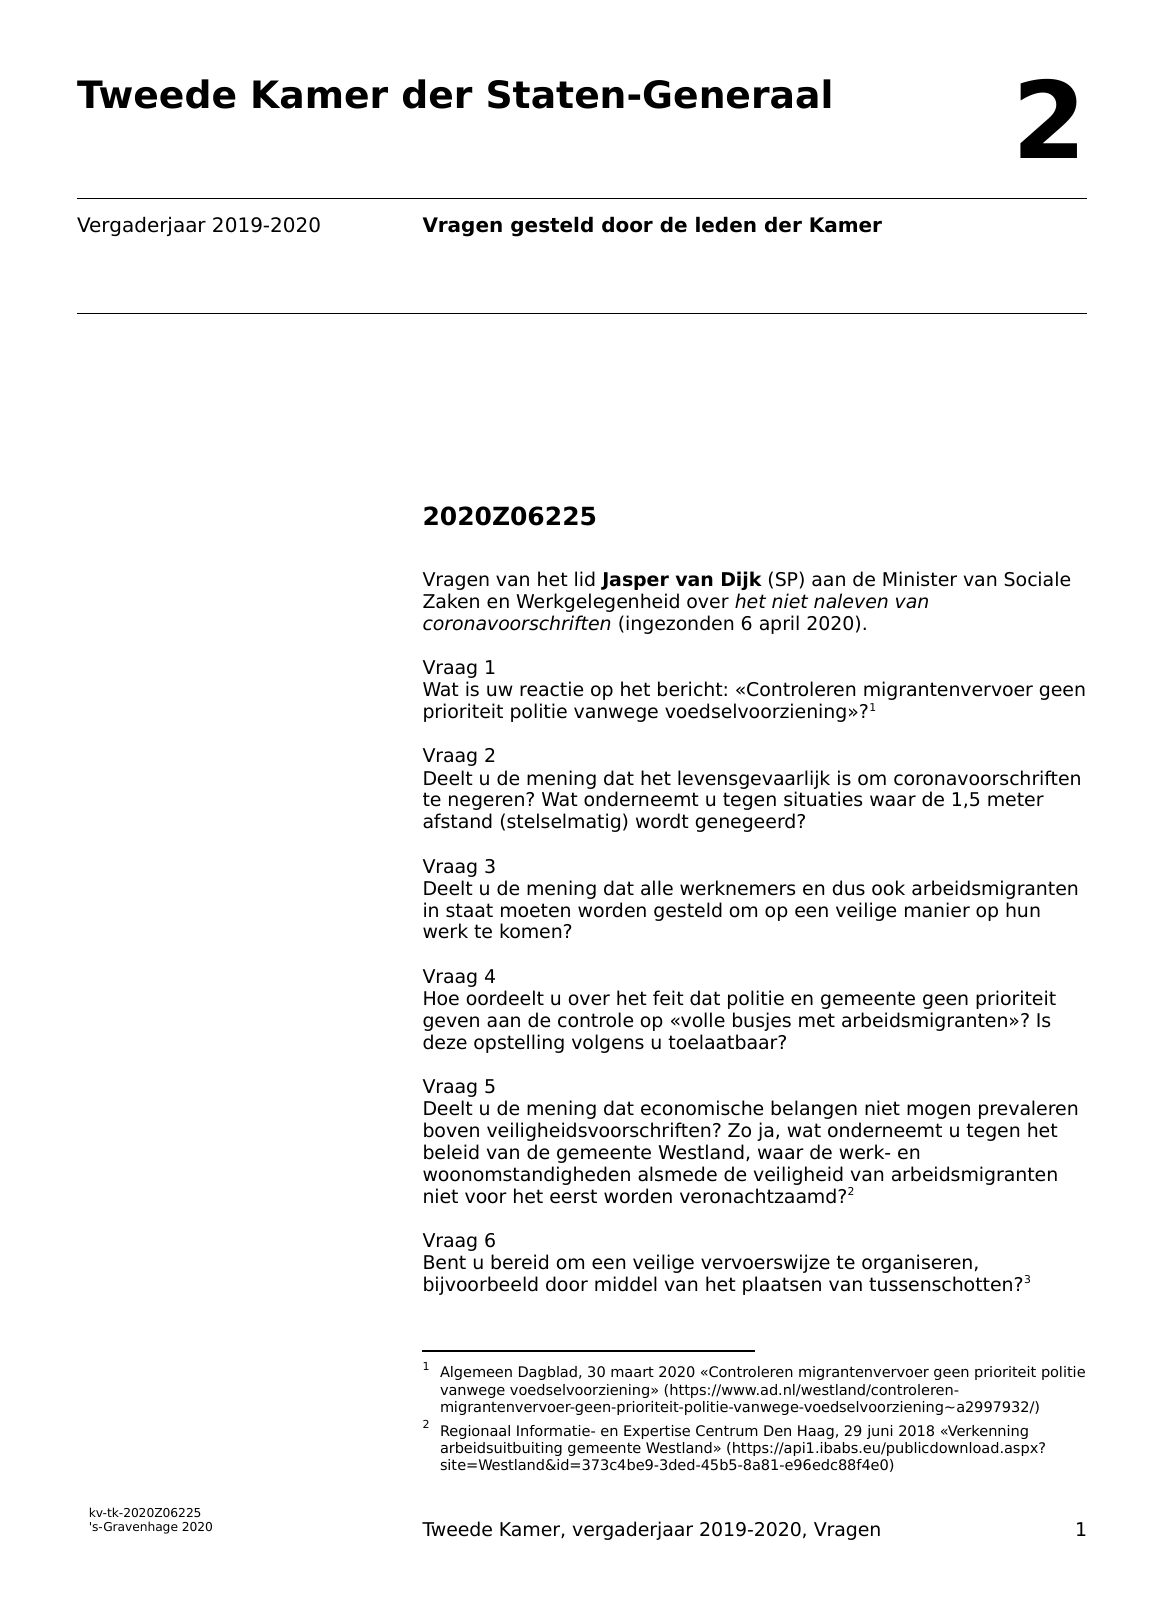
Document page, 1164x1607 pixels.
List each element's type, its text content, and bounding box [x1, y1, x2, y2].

text Algemeen Dagblad, 30 maart 2020 «Controleren migrantenvervoer geen prioriteit politie vanwege voedselvoorziening» (https://www.ad.nl/westland/controleren-migrantenvervoer-geen-prioriteit-politie-vanwege-voedselvoorziening~a2997932/) [422, 1360, 1087, 1416]
table_cell Vergaderjaar 2019-2020 [77, 199, 422, 313]
text Vraag 6 [422, 1230, 1087, 1252]
text Vraag 5 [422, 1076, 1087, 1098]
text Vraag 2 [422, 745, 1087, 767]
text Vraag 4 [422, 966, 1087, 988]
text Regionaal Informatie- en Expertise Centrum Den Haag, 29 juni 2018 «Verkenning arbeidsuitbuiting gemeente Westland» (https://api1.ibabs.eu/publicdownload.aspx?site=Westland&id=373c4be9-3ded-45b5-8a81-e96edc88f4e0) [422, 1418, 1087, 1474]
text Deelt u de mening dat economische belangen niet mogen prevaleren boven veiligheidsvoorschriften? Zo ja, wat onderneemt u tegen het beleid van de gemeente Westland, waar de werk- en woonomstandigheden alsmede de veiligheid van arbeidsmigranten niet voor het eerst worden veronachtzaamd? [422, 1098, 1087, 1208]
text 2020Z06225 [422, 502, 1087, 531]
text Vragen van het lid Jasper van Dijk (SP) aan de Minister van Sociale Zaken en Werkgelegenheid over het niet naleven van coronavoorschriften (ingezonden 6 april 2020). [422, 569, 1087, 635]
text Deelt u de mening dat het levensgevaarlijk is om coronavoorschriften te negeren? Wat onderneemt u tegen situaties waar de 1,5 meter afstand (stelselmatig) wordt genegeerd? [422, 767, 1087, 833]
text Bent u bereid om een veilige vervoerswijze te organiseren, bijvoorbeeld door middel van het plaatsen van tussenschotten? [422, 1252, 1087, 1296]
table_header Tweede Kamer der Staten-Generaal [77, 59, 886, 198]
table_header 2 [886, 59, 1087, 198]
text Vraag 1 [422, 657, 1087, 679]
text 's-Gravenhage 2020 [88, 1520, 323, 1534]
table_cell Vragen gesteld door de leden der Kamer [422, 199, 1087, 313]
text Hoe oordeelt u over het feit dat politie en gemeente geen prioriteit geven aan de controle op «volle busjes met arbeidsmigranten»? Is deze opstelling volgens u toelaatbaar? [422, 988, 1087, 1053]
text Wat is uw reactie op het bericht: «Controleren migrantenvervoer geen prioriteit politie vanwege voedselvoorziening»? [422, 679, 1087, 723]
text kv-tk-2020Z06225 [88, 1506, 323, 1520]
text Vraag 3 [422, 856, 1087, 877]
text Deelt u de mening dat alle werknemers en dus ook arbeidsmigranten in staat moeten worden gesteld om op een veilige manier op hun werk te komen? [422, 877, 1087, 943]
